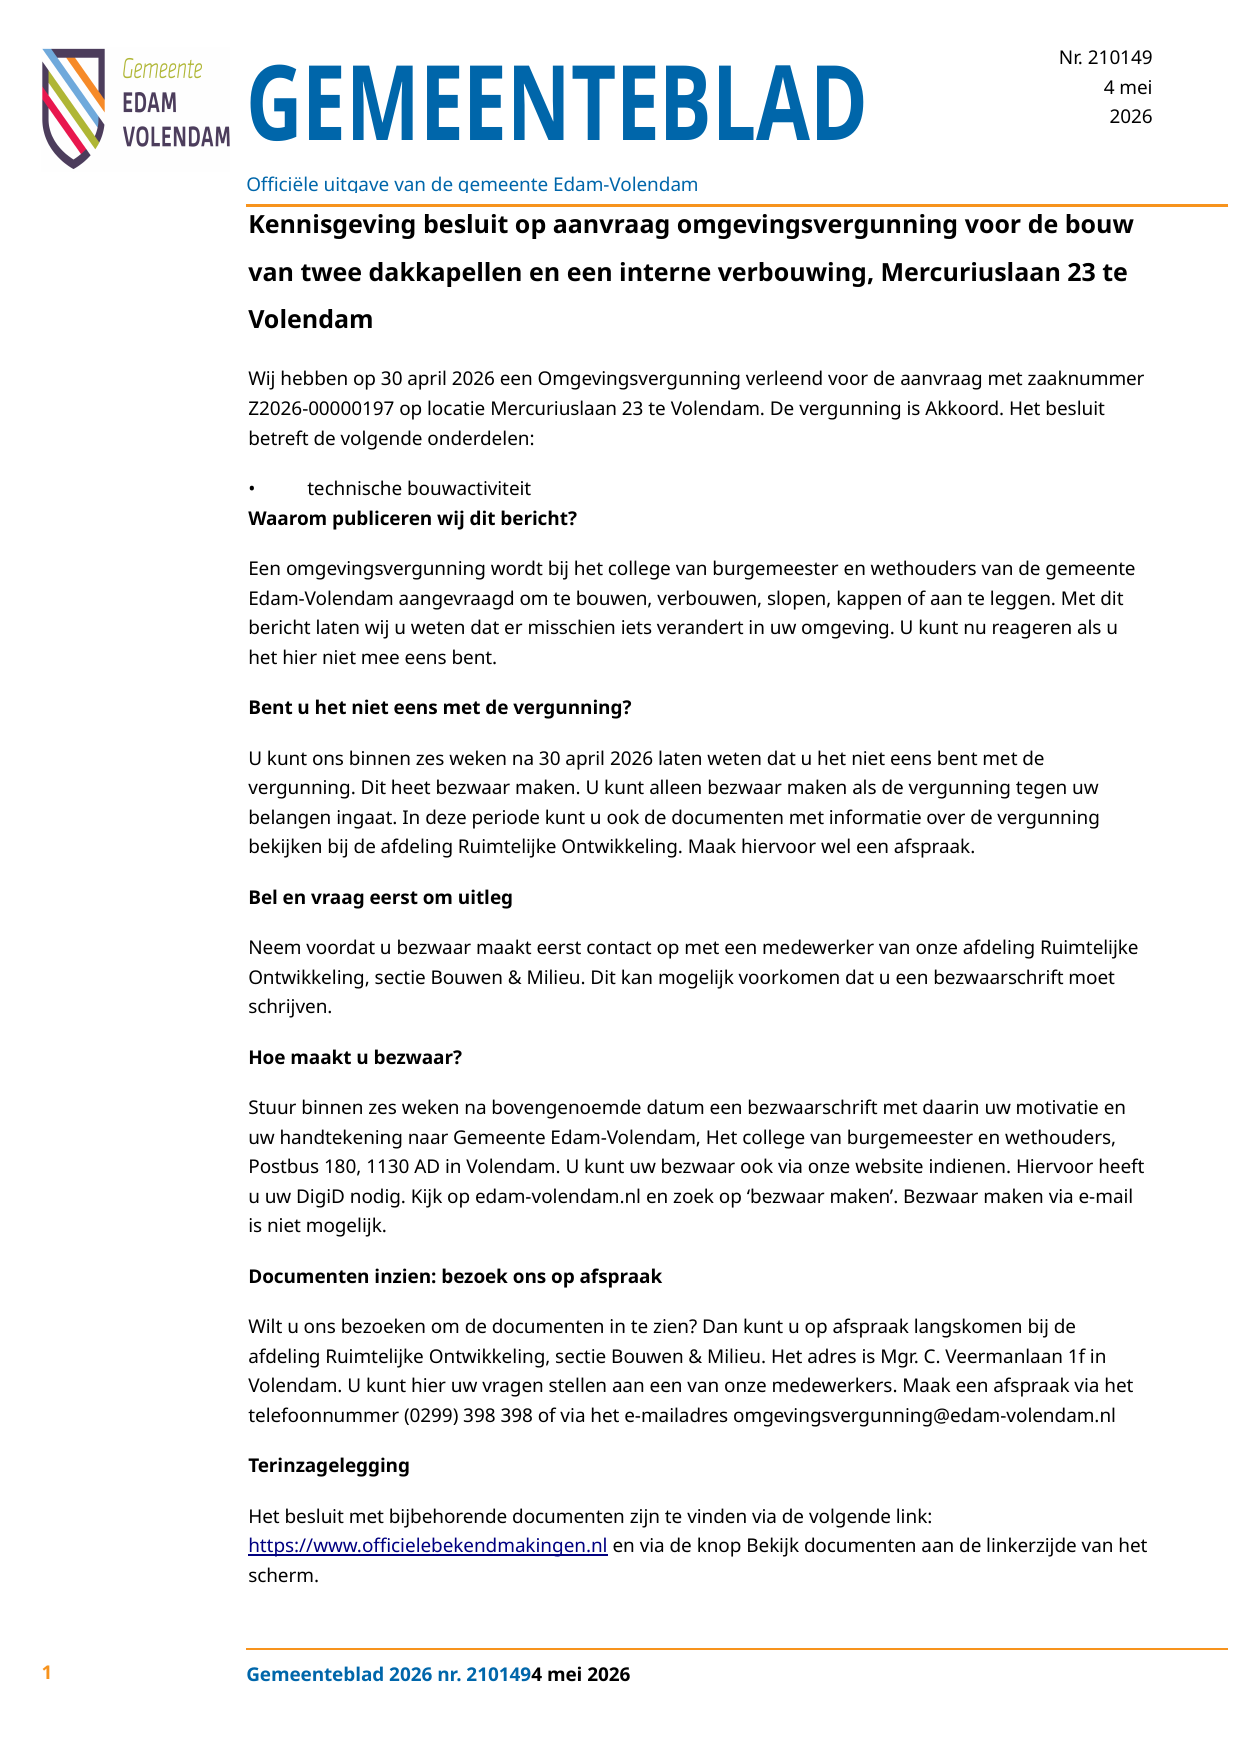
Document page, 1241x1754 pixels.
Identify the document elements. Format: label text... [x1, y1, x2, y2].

list technische bouwactiviteit [248, 475, 1152, 501]
text Wilt u ons bezoeken om de documenten in te zien? Dan kunt u op afspraak langskomen bij de afdeling Ruimtelijke Ontwikkeling, sectie Bouwen & Milieu. Het adres is Mgr. C. Veermanlaan 1f in Volendam. U kunt hier uw vragen stellen aan een van onze medewerkers. Maak een afspraak via het telefoonnummer (0299) 398 398 of via het e-mailadres omgevingsvergunning@edam-volendam.nl [248, 1313, 1152, 1428]
text Het besluit met bijbehorende documenten zijn te vinden via de volgende link: https://www.officielebekendmakingen.nl en via de knop Bekijk documenten aan de linkerzijde van het scherm. [248, 1503, 1152, 1588]
text Bel en vraag eerst om uitleg [248, 884, 1152, 909]
text Bent u het niet eens met de vergunning? [248, 694, 1152, 720]
text Kennisgeving besluit op aanvraag omgevingsvergunning voor de bouw van twee dakkapellen en een interne verbouwing, Mercuriuslaan 23 te Volendam [248, 207, 1152, 336]
picture [41, 47, 231, 172]
text Een omgevingsvergunning wordt bij het college van burgemeester en wethouders van de gemeente Edam-Volendam aangevraagd om te bouwen, verbouwen, slopen, kappen of aan te leggen. Met dit bericht laten wij u weten dat er misschien iets verandert in uw omgeving. U kunt nu reageren als u het hier niet mee eens bent. [248, 555, 1152, 669]
text U kunt ons binnen zes weken na 30 april 2026 laten weten dat u het niet eens bent met de vergunning. Dit heet bezwaar maken. U kunt alleen bezwaar maken als de vergunning tegen uw belangen ingaat. In deze periode kunt u ook de documenten met informatie over de vergunning bekijken bij de afdeling Ruimtelijke Ontwikkeling. Maak hiervoor wel een afspraak. [248, 745, 1152, 859]
text Wij hebben op 30 april 2026 een Omgevingsvergunning verleend voor de aanvraag met zaaknummer Z2026-00000197 op locatie Mercuriuslaan 23 te Volendam. De vergunning is Akkoord. Het besluit betreft de volgende onderdelen: [248, 366, 1152, 450]
text Documenten inzien: bezoek ons op afspraak [248, 1263, 1152, 1289]
text Neem voordat u bezwaar maakt eerst contact op met een medewerker van onze afdeling Ruimtelijke Ontwikkeling, sectie Bouwen & Milieu. Dit kan mogelijk voorkomen dat u een bezwaarschrift moet schrijven. [248, 934, 1152, 1019]
text Hoe maakt u bezwaar? [248, 1044, 1152, 1069]
text Terinzagelegging [248, 1453, 1152, 1478]
text Stuur binnen zes weken na bovengenoemde datum een bezwaarschrift met daarin uw motivatie en uw handtekening naar Gemeente Edam-Volendam, Het college van burgemeester en wethouders, Postbus 180, 1130 AD in Volendam. U kunt uw bezwaar ook via onze website indienen. Hiervoor heeft u uw DigiD nodig. Kijk op edam-volendam.nl en zoek op ‘bezwaar maken’. Bezwaar maken via e-mail is niet mogelijk. [248, 1094, 1152, 1238]
text Waarom publiceren wij dit bericht? [248, 505, 1152, 530]
